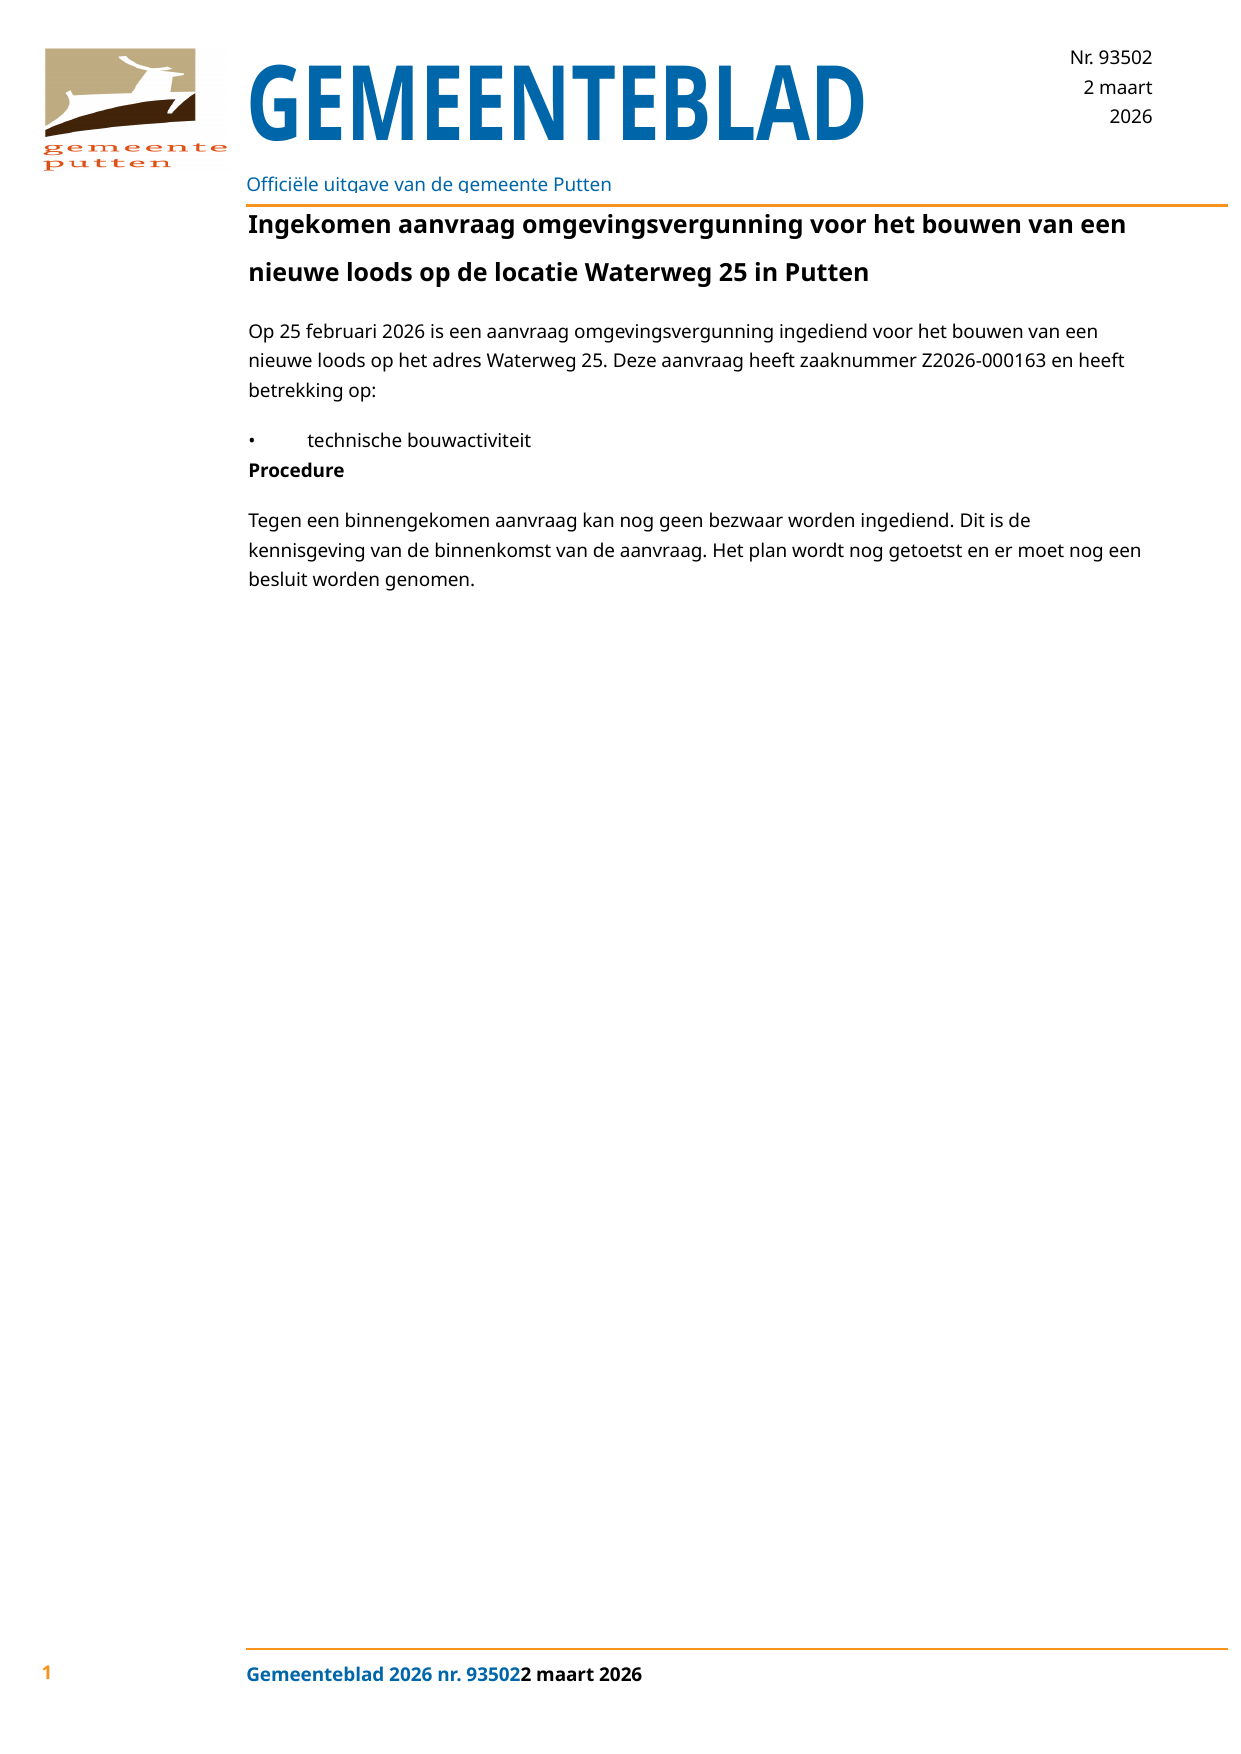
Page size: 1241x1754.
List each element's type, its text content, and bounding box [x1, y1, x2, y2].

list technische bouwactiviteit [248, 427, 1152, 453]
text Op 25 februari 2026 is een aanvraag omgevingsvergunning ingediend voor het bouwen van een nieuwe loods op het adres Waterweg 25. Deze aanvraag heeft zaaknummer Z2026-000163 en heeft betrekking op: [248, 318, 1152, 403]
text Tegen een binnengekomen aanvraag kan nog geen bezwaar worden ingediend. Dit is de kennisgeving van de binnenkomst van de aanvraag. Het plan wordt nog getoetst en er moet nog een besluit worden genomen. [248, 507, 1152, 592]
picture [41, 47, 231, 172]
text Procedure [248, 457, 1152, 483]
text Ingekomen aanvraag omgevingsvergunning voor het bouwen van een nieuwe loods op de locatie Waterweg 25 in Putten [248, 207, 1152, 288]
